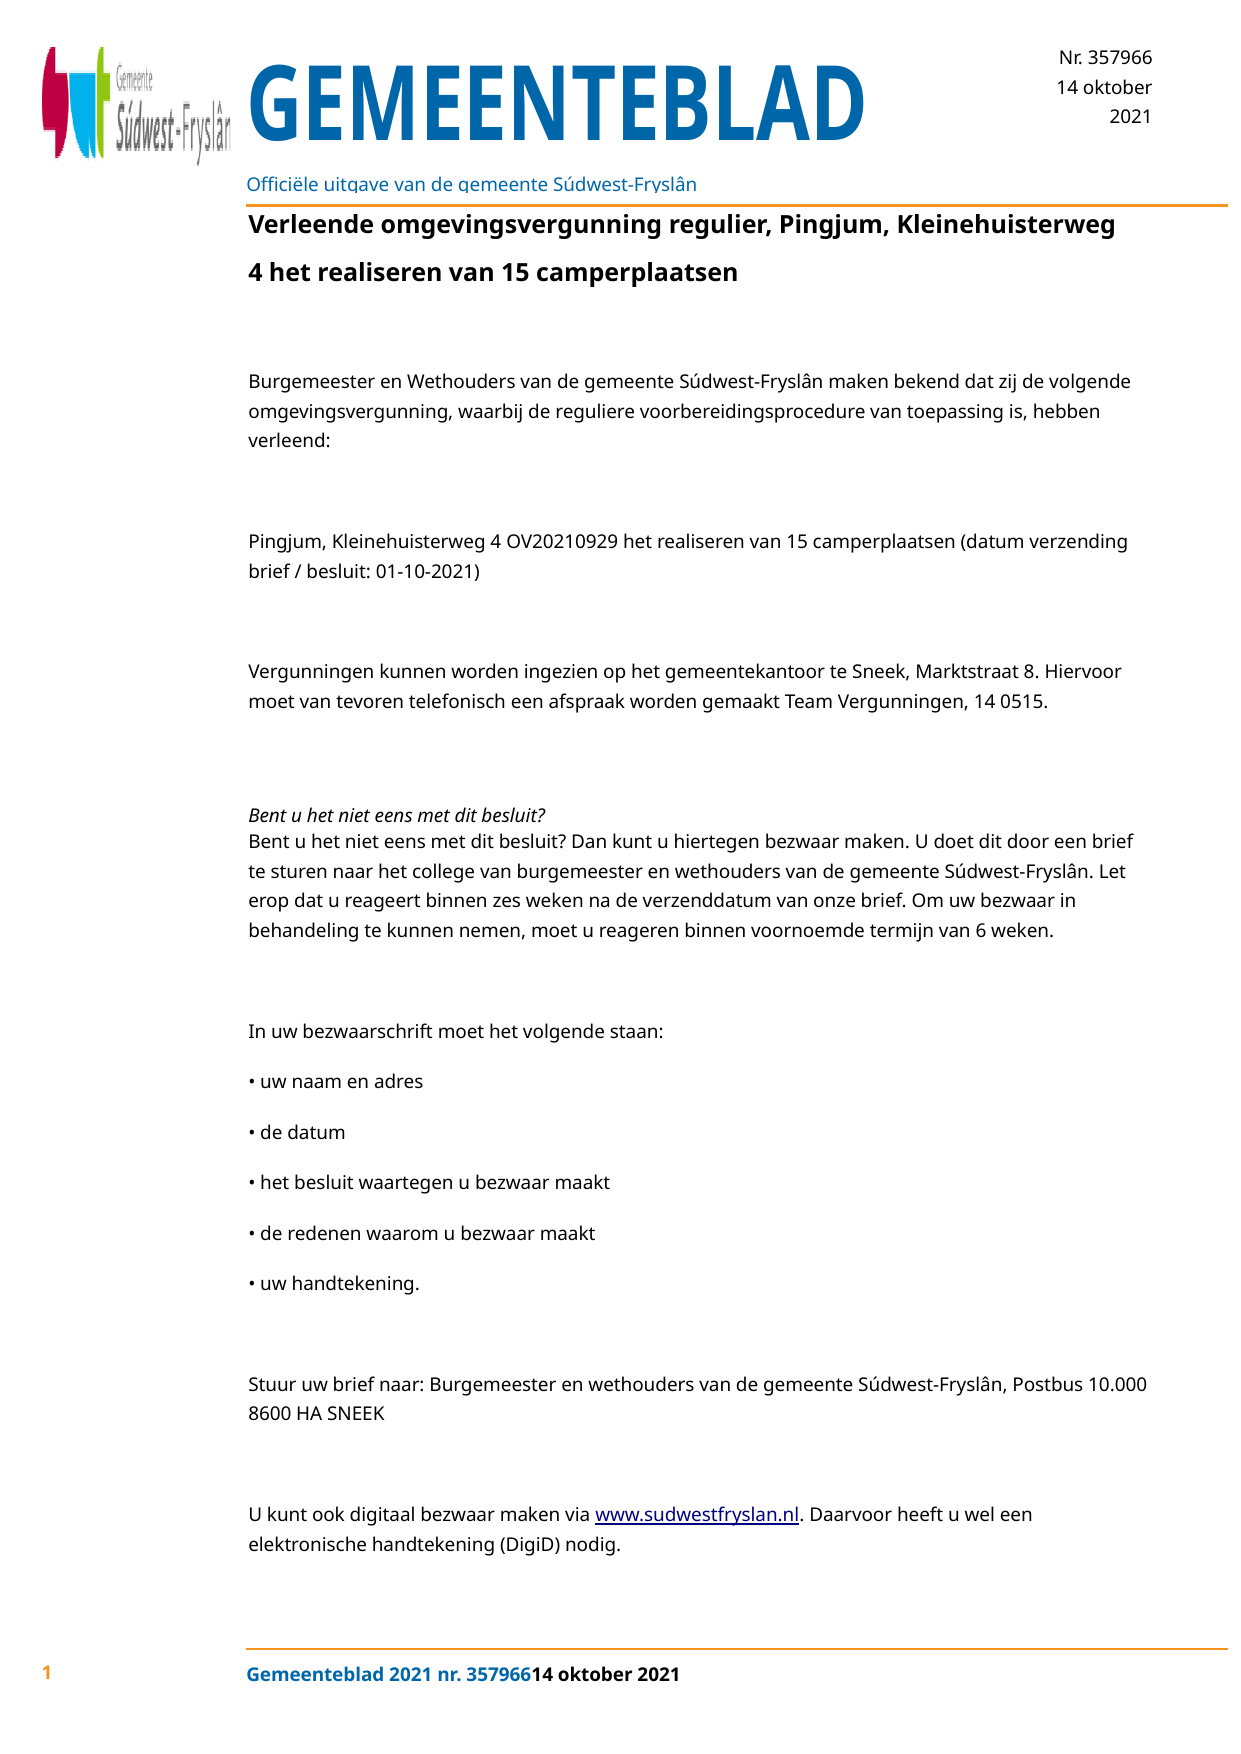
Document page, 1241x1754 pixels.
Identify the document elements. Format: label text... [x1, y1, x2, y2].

text Pingjum, Kleinehuisterweg 4 OV20210929 het realiseren van 15 camperplaatsen (datum verzending brief / besluit: 01-10-2021) [248, 528, 1152, 584]
text Verleende omgevingsvergunning regulier, Pingjum, Kleinehuisterweg 4 het realiseren van 15 camperplaatsen [248, 207, 1152, 288]
text • het besluit waartegen u bezwaar maakt [248, 1169, 1152, 1195]
text Burgemeester en Wethouders van de gemeente Súdwest-Fryslân maken bekend dat zij de volgende omgevingsvergunning, waarbij de reguliere voorbereidingsprocedure van toepassing is, hebben verleend: [248, 368, 1152, 453]
text • uw handtekening. [248, 1270, 1152, 1296]
text • de datum [248, 1119, 1152, 1144]
text Bent u het niet eens met dit besluit? [248, 803, 1152, 828]
text • de redenen waarom u bezwaar maakt [248, 1220, 1152, 1245]
text • uw naam en adres [248, 1068, 1152, 1094]
text Stuur uw brief naar: Burgemeester en wethouders van de gemeente Súdwest-Fryslân, Postbus 10.000 8600 HA SNEEK [248, 1371, 1152, 1426]
text Bent u het niet eens met dit besluit? Dan kunt u hiertegen bezwaar maken. U doet dit door een brief te sturen naar het college van burgemeester en wethouders van de gemeente Súdwest-Fryslân. Let erop dat u reageert binnen zes weken na de verzenddatum van onze brief. Om uw bezwaar in behandeling te kunnen nemen, moet u reageren binnen voornoemde termijn van 6 weken. [248, 828, 1152, 943]
text In uw bezwaarschrift moet het volgende staan: [248, 1018, 1152, 1044]
text Vergunningen kunnen worden ingezien op het gemeentekantoor te Sneek, Marktstraat 8. Hiervoor moet van tevoren telefonisch een afspraak worden gemaakt Team Vergunningen, 14 0515. [248, 659, 1152, 714]
text U kunt ook digitaal bezwaar maken via www.sudwestfryslan.nl. Daarvoor heeft u wel een elektronische handtekening (DigiD) nodig. [248, 1501, 1152, 1557]
picture [41, 47, 231, 172]
